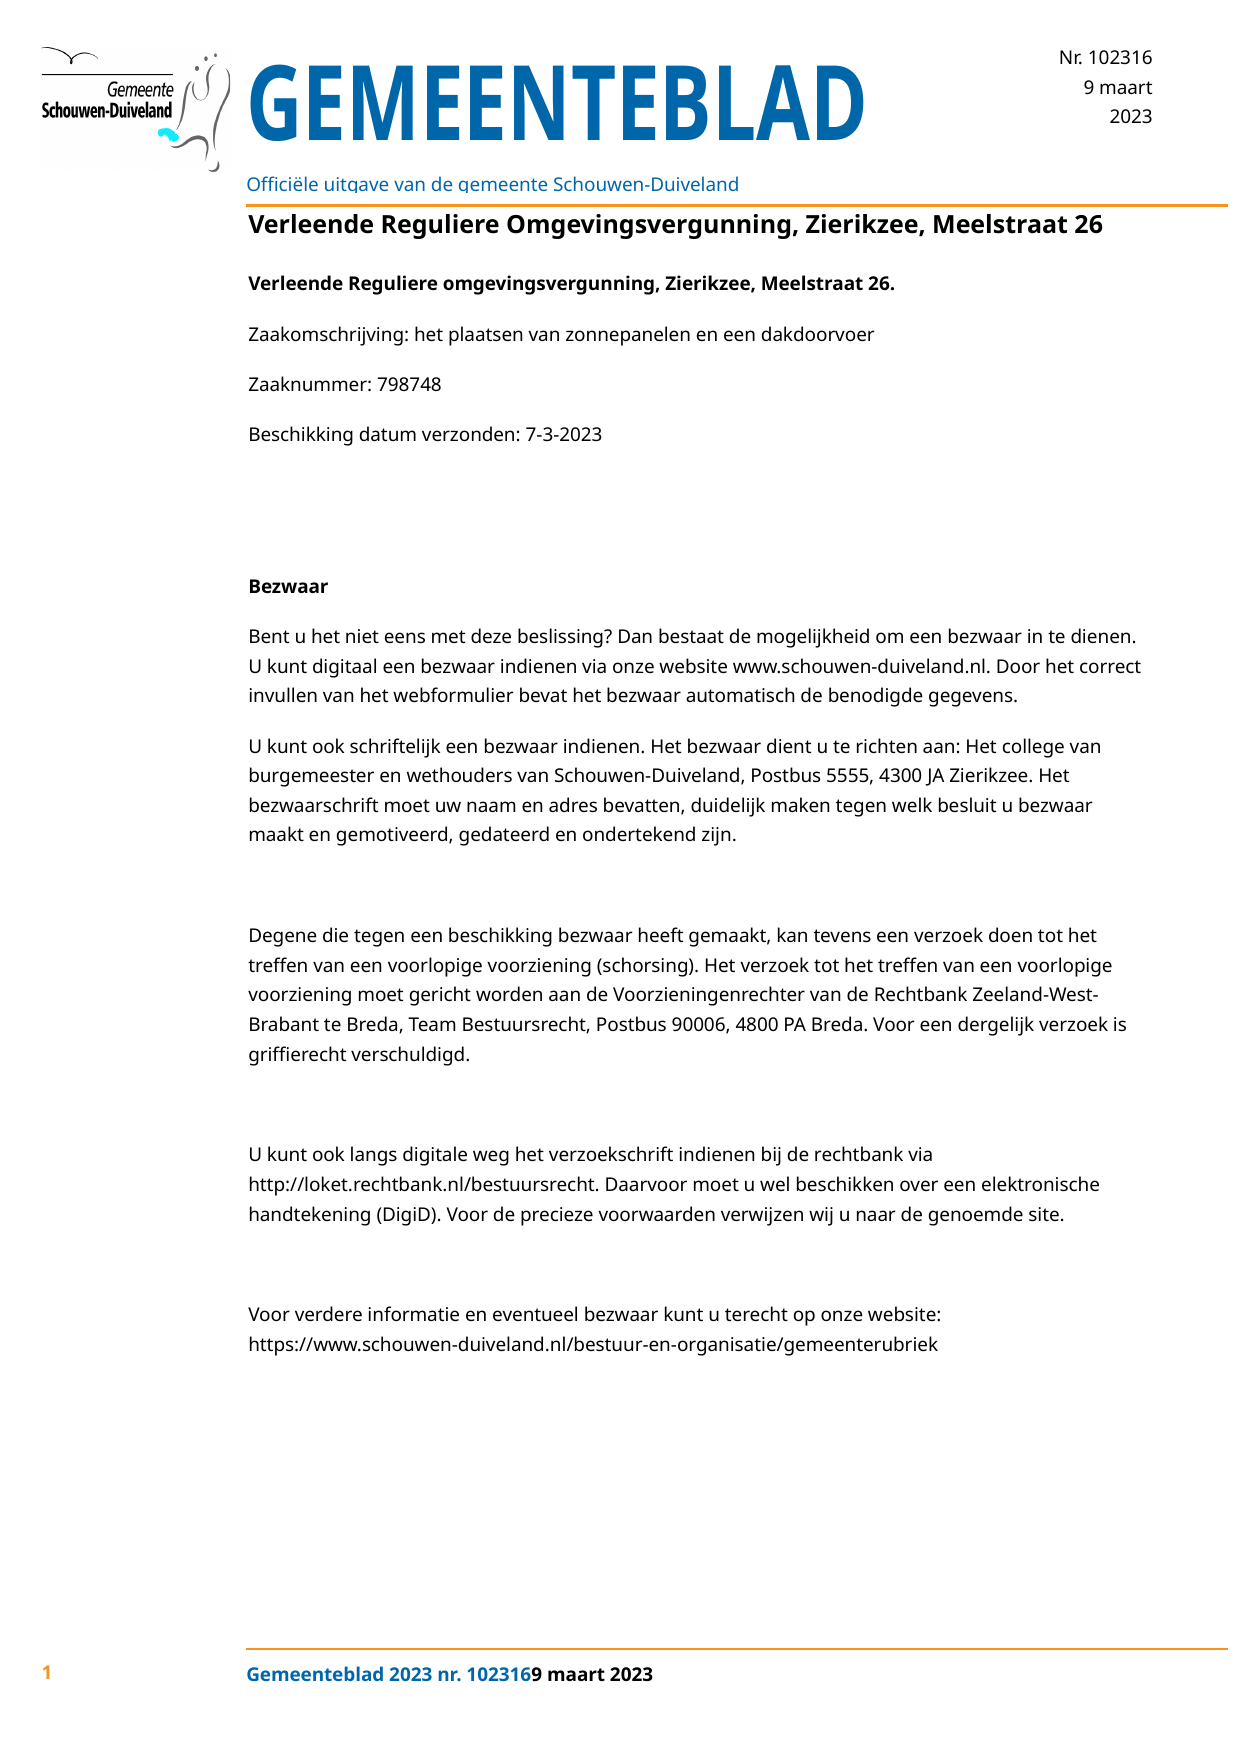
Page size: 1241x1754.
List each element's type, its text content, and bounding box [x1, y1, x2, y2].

picture [41, 47, 231, 172]
text Bezwaar [248, 573, 1152, 598]
text Voor verdere informatie en eventueel bezwaar kunt u terecht op onze website: https://www.schouwen-duiveland.nl/bestuur-en-organisatie/gemeenterubriek [248, 1302, 1152, 1357]
text U kunt ook langs digitale weg het verzoekschrift indienen bij de rechtbank via http://loket.rechtbank.nl/bestuursrecht. Daarvoor moet u wel beschikken over een elektronische handtekening (DigiD). Voor de precieze voorwaarden verwijzen wij u naar de genoemde site. [248, 1142, 1152, 1226]
text Zaakomschrijving: het plaatsen van zonnepanelen en een dakdoorvoer [248, 321, 1152, 346]
text Zaaknummer: 798748 [248, 371, 1152, 397]
text Beschikking datum verzonden: 7-3-2023 [248, 422, 1152, 447]
text Verleende Reguliere Omgevingsvergunning, Zierikzee, Meelstraat 26 [248, 207, 1152, 241]
text Bent u het niet eens met deze beslissing? Dan bestaat de mogelijkheid om een bezwaar in te dienen. U kunt digitaal een bezwaar indienen via onze website www.schouwen-duiveland.nl. Door het correct invullen van het webformulier bevat het bezwaar automatisch de benodigde gegevens. [248, 623, 1152, 708]
text U kunt ook schriftelijk een bezwaar indienen. Het bezwaar dient u te richten aan: Het college van burgemeester en wethouders van Schouwen-Duiveland, Postbus 5555, 4300 JA Zierikzee. Het bezwaarschrift moet uw naam en adres bevatten, duidelijk maken tegen welk besluit u bezwaar maakt en gemotiveerd, gedateerd en ondertekend zijn. [248, 733, 1152, 847]
text Verleende Reguliere omgevingsvergunning, Zierikzee, Meelstraat 26. [248, 270, 1152, 296]
text Degene die tegen een beschikking bezwaar heeft gemaakt, kan tevens een verzoek doen tot het treffen van een voorlopige voorziening (schorsing). Het verzoek tot het treffen van een voorlopige voorziening moet gericht worden aan de Voorzieningenrechter van de Rechtbank Zeeland-West-Brabant te Breda, Team Bestuursrecht, Postbus 90006, 4800 PA Breda. Voor een dergelijk verzoek is griffierecht verschuldigd. [248, 922, 1152, 1066]
